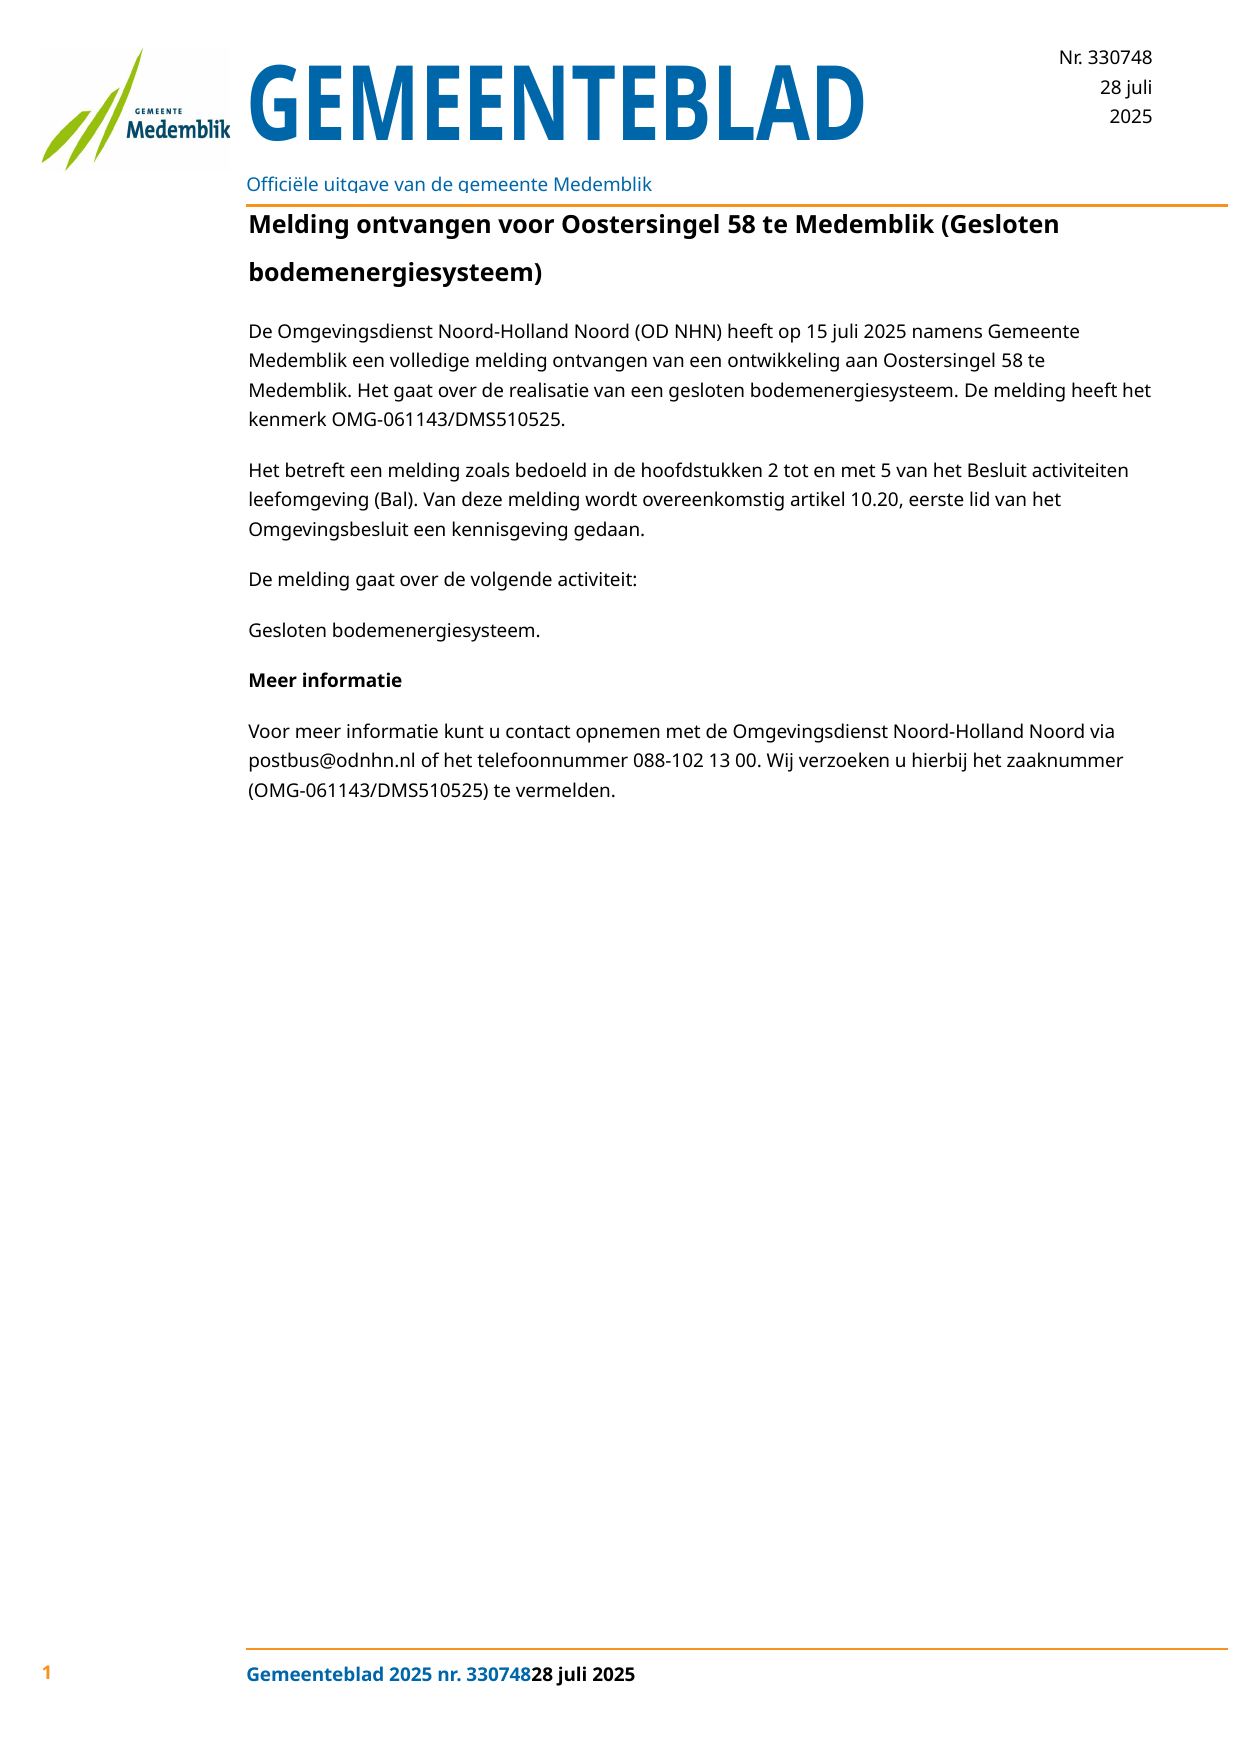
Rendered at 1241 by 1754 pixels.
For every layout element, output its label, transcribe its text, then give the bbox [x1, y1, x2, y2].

picture [41, 47, 231, 172]
text Het betreft een melding zoals bedoeld in de hoofdstukken 2 tot en met 5 van het Besluit activiteiten leefomgeving (Bal). Van deze melding wordt overeenkomstig artikel 10.20, eerste lid van het Omgevingsbesluit een kennisgeving gedaan. [248, 457, 1152, 542]
text Gesloten bodemenergiesysteem. [248, 617, 1152, 643]
text De melding gaat over de volgende activiteit: [248, 567, 1152, 592]
text De Omgevingsdienst Noord-Holland Noord (OD NHN) heeft op 15 juli 2025 namens Gemeente Medemblik een volledige melding ontvangen van een ontwikkeling aan Oostersingel 58 te Medemblik. Het gaat over de realisatie van een gesloten bodemenergiesysteem. De melding heeft het kenmerk OMG-061143/DMS510525. [248, 318, 1152, 432]
text Voor meer informatie kunt u contact opnemen met de Omgevingsdienst Noord-Holland Noord via postbus@odnhn.nl of het telefoonnummer 088-102 13 00. Wij verzoeken u hierbij het zaaknummer (OMG-061143/DMS510525) te vermelden. [248, 718, 1152, 803]
text Meer informatie [248, 667, 1152, 693]
text Melding ontvangen voor Oostersingel 58 te Medemblik (Gesloten bodemenergiesysteem) [248, 207, 1152, 288]
